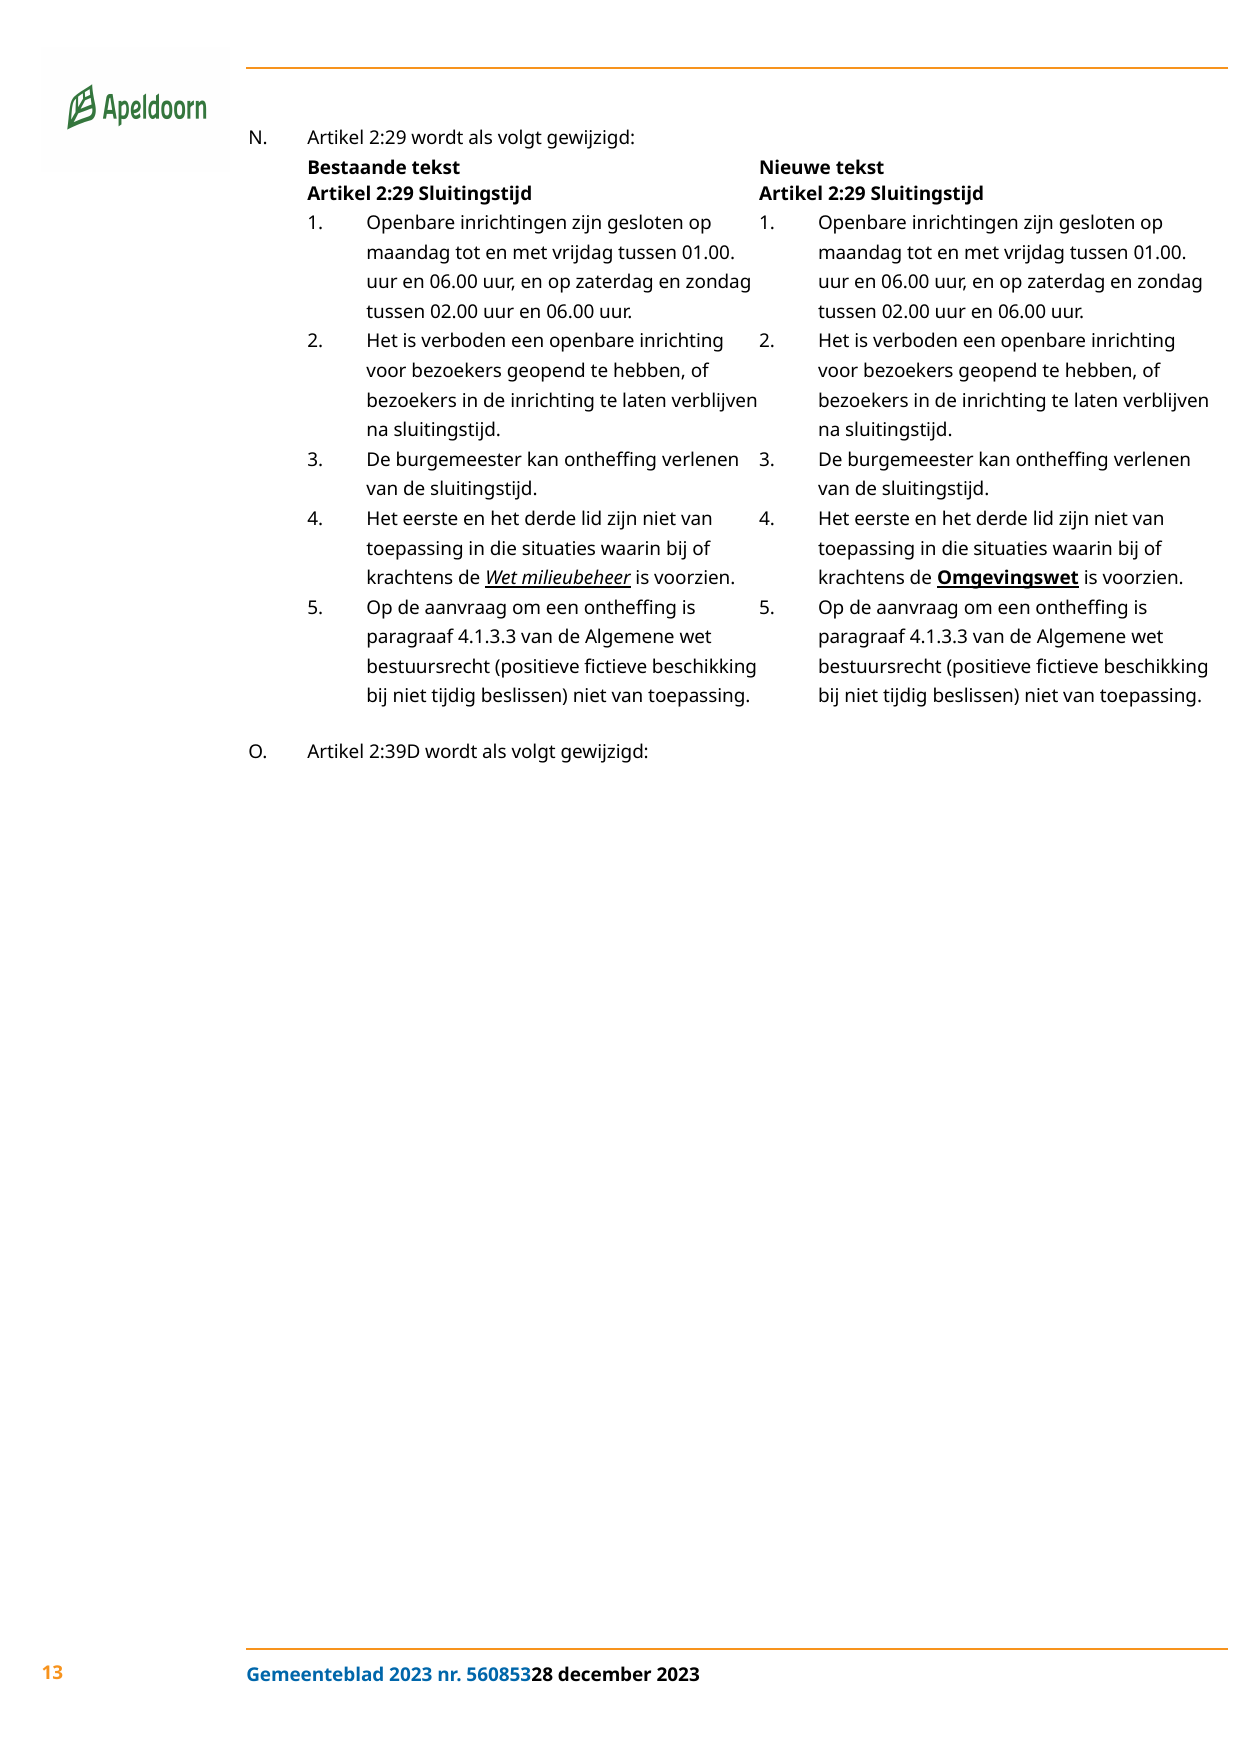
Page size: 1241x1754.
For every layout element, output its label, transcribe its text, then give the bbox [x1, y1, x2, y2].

list Artikel 2:39D wordt als volgt gewijzigd: [248, 738, 1152, 764]
list Artikel 2:29 wordt als volgt gewijzigd: [248, 124, 1152, 150]
table_header Nieuwe tekst [759, 154, 1211, 180]
picture [41, 47, 231, 172]
table_cell Artikel 2:29 Sluitingstijd Openbare inrichtingen zijn gesloten op maandag tot en met vrijdag tussen 01.00. uur en 06.00 uur, en op zaterdag en zondag tussen 02.00 uur en 06.00 uur. Het is verboden een openbare inrichting voor bezoekers geopend te hebben, of bezoekers in de inrichting te laten verblijven na sluitingstijd. De burgemeester kan ontheffing verlenen van de sluitingstijd. Het eerste en het derde lid zijn niet van toepassing in die situaties waarin bij of krachtens de Omgevingswet is voorzien. Op de aanvraag om een ontheffing is paragraaf 4.1.3.3 van de Algemene wet bestuursrecht (positieve fictieve beschikking bij niet tijdig beslissen) niet van toepassing. [759, 180, 1211, 708]
table_cell Artikel 2:29 Sluitingstijd Openbare inrichtingen zijn gesloten op maandag tot en met vrijdag tussen 01.00. uur en 06.00 uur, en op zaterdag en zondag tussen 02.00 uur en 06.00 uur. Het is verboden een openbare inrichting voor bezoekers geopend te hebben, of bezoekers in de inrichting te laten verblijven na sluitingstijd. De burgemeester kan ontheffing verlenen van de sluitingstijd. Het eerste en het derde lid zijn niet van toepassing in die situaties waarin bij of krachtens de Wet milieubeheer is voorzien. Op de aanvraag om een ontheffing is paragraaf 4.1.3.3 van de Algemene wet bestuursrecht (positieve fictieve beschikking bij niet tijdig beslissen) niet van toepassing. [307, 180, 759, 708]
table_header Bestaande tekst [307, 154, 759, 180]
